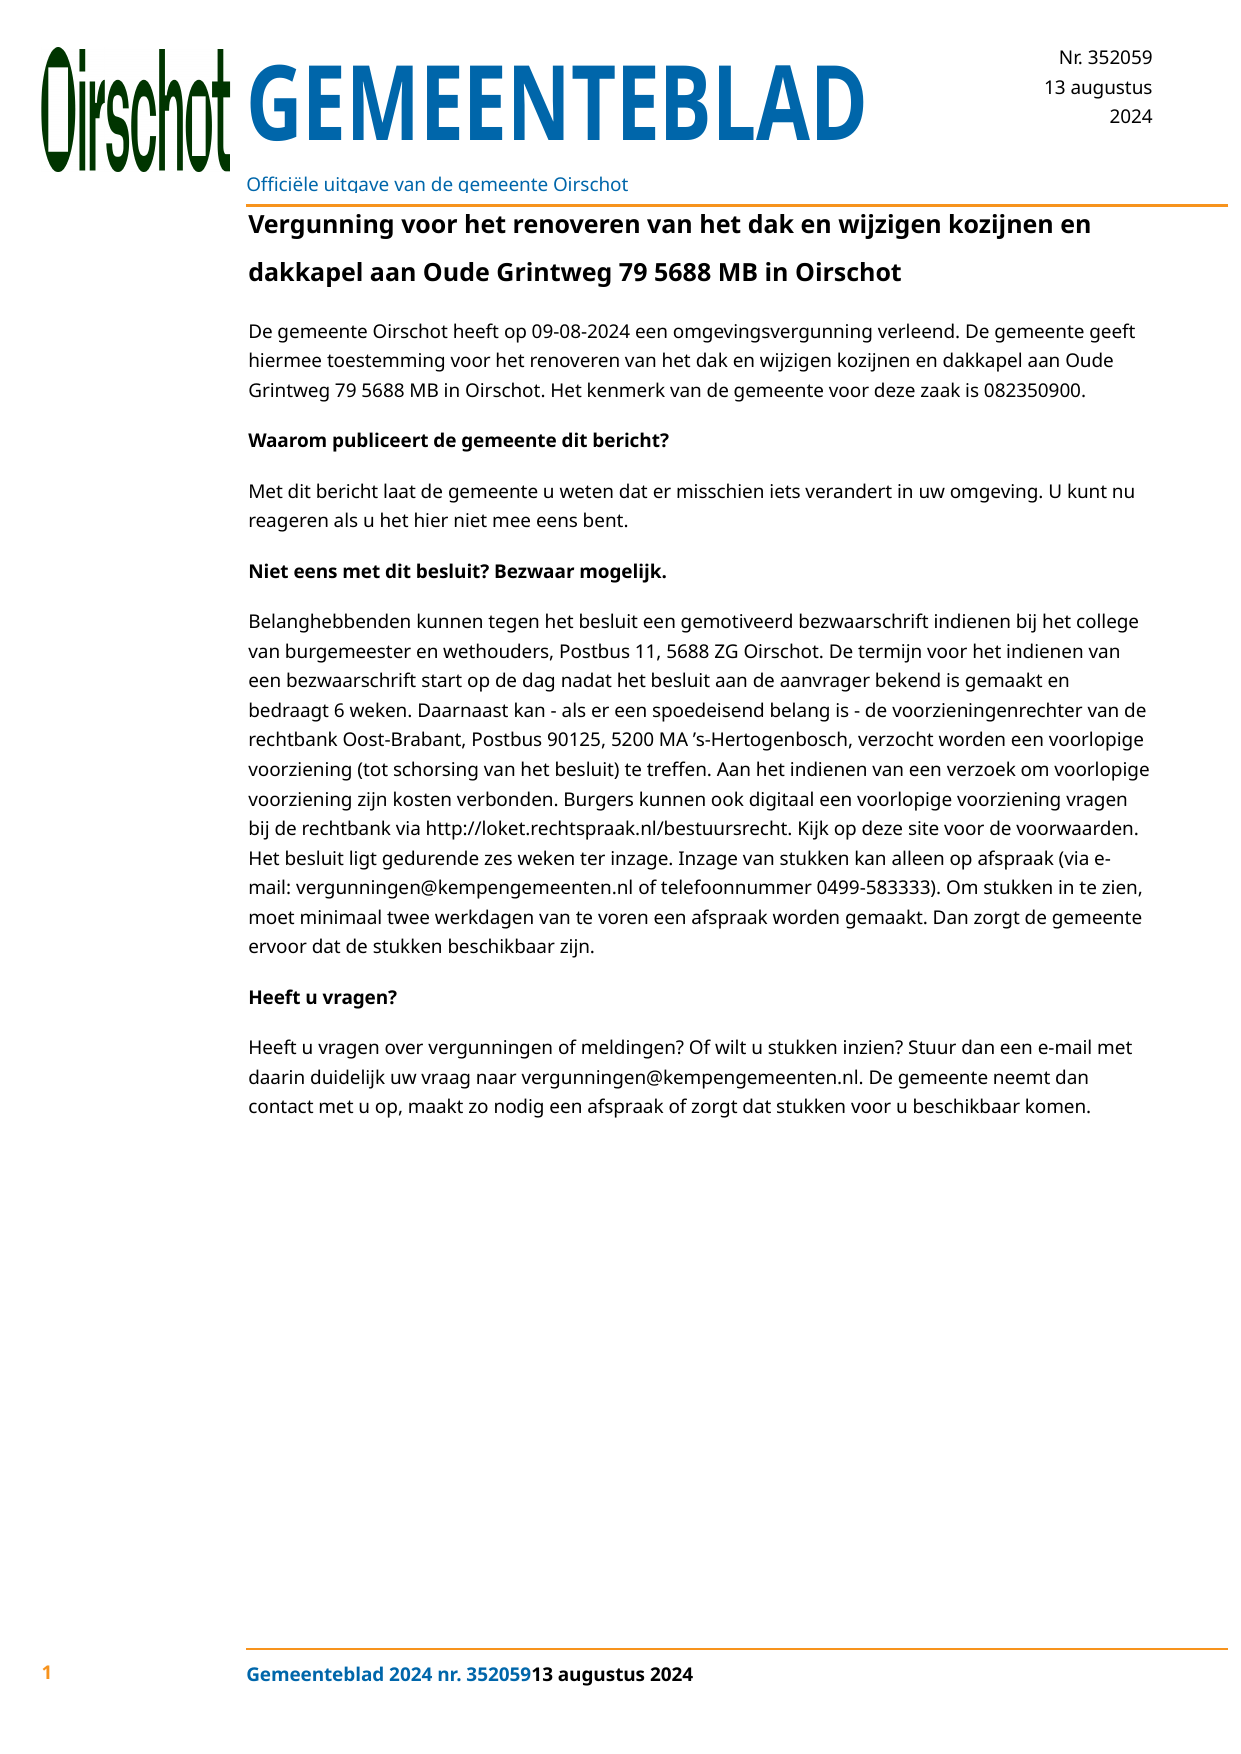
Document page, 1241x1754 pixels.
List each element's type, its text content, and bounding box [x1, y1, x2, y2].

picture [41, 47, 231, 172]
text Niet eens met dit besluit? Bezwaar mogelijk. [248, 558, 1152, 584]
text Belanghebbenden kunnen tegen het besluit een gemotiveerd bezwaarschrift indienen bij het college van burgemeester en wethouders, Postbus 11, 5688 ZG Oirschot. De termijn voor het indienen van een bezwaarschrift start op de dag nadat het besluit aan de aanvrager bekend is gemaakt en bedraagt 6 weken. Daarnaast kan - als er een spoedeisend belang is - de voorzieningenrechter van de rechtbank Oost-Brabant, Postbus 90125, 5200 MA ’s-Hertogenbosch, verzocht worden een voorlopige voorziening (tot schorsing van het besluit) te treffen. Aan het indienen van een verzoek om voorlopige voorziening zijn kosten verbonden. Burgers kunnen ook digitaal een voorlopige voorziening vragen bij de rechtbank via http://loket.rechtspraak.nl/bestuursrecht. Kijk op deze site voor de voorwaarden. Het besluit ligt gedurende zes weken ter inzage. Inzage van stukken kan alleen op afspraak (via e-mail: vergunningen@kempengemeenten.nl of telefoonnummer 0499-583333). Om stukken in te zien, moet minimaal twee werkdagen van te voren een afspraak worden gemaakt. Dan zorgt de gemeente ervoor dat de stukken beschikbaar zijn. [248, 608, 1152, 959]
text Heeft u vragen? [248, 984, 1152, 1010]
text De gemeente Oirschot heeft op 09-08-2024 een omgevingsvergunning verleend. De gemeente geeft hiermee toestemming voor het renoveren van het dak en wijzigen kozijnen en dakkapel aan Oude Grintweg 79 5688 MB in Oirschot. Het kenmerk van de gemeente voor deze zaak is 082350900. [248, 318, 1152, 403]
text Met dit bericht laat de gemeente u weten dat er misschien iets verandert in uw omgeving. U kunt nu reageren als u het hier niet mee eens bent. [248, 478, 1152, 533]
text Heeft u vragen over vergunningen of meldingen? Of wilt u stukken inzien? Stuur dan een e-mail met daarin duidelijk uw vraag naar vergunningen@kempengemeenten.nl. De gemeente neemt dan contact met u op, maakt zo nodig een afspraak of zorgt dat stukken voor u beschikbaar komen. [248, 1034, 1152, 1119]
text Waarom publiceert de gemeente dit bericht? [248, 427, 1152, 453]
text Vergunning voor het renoveren van het dak en wijzigen kozijnen en dakkapel aan Oude Grintweg 79 5688 MB in Oirschot [248, 207, 1152, 288]
